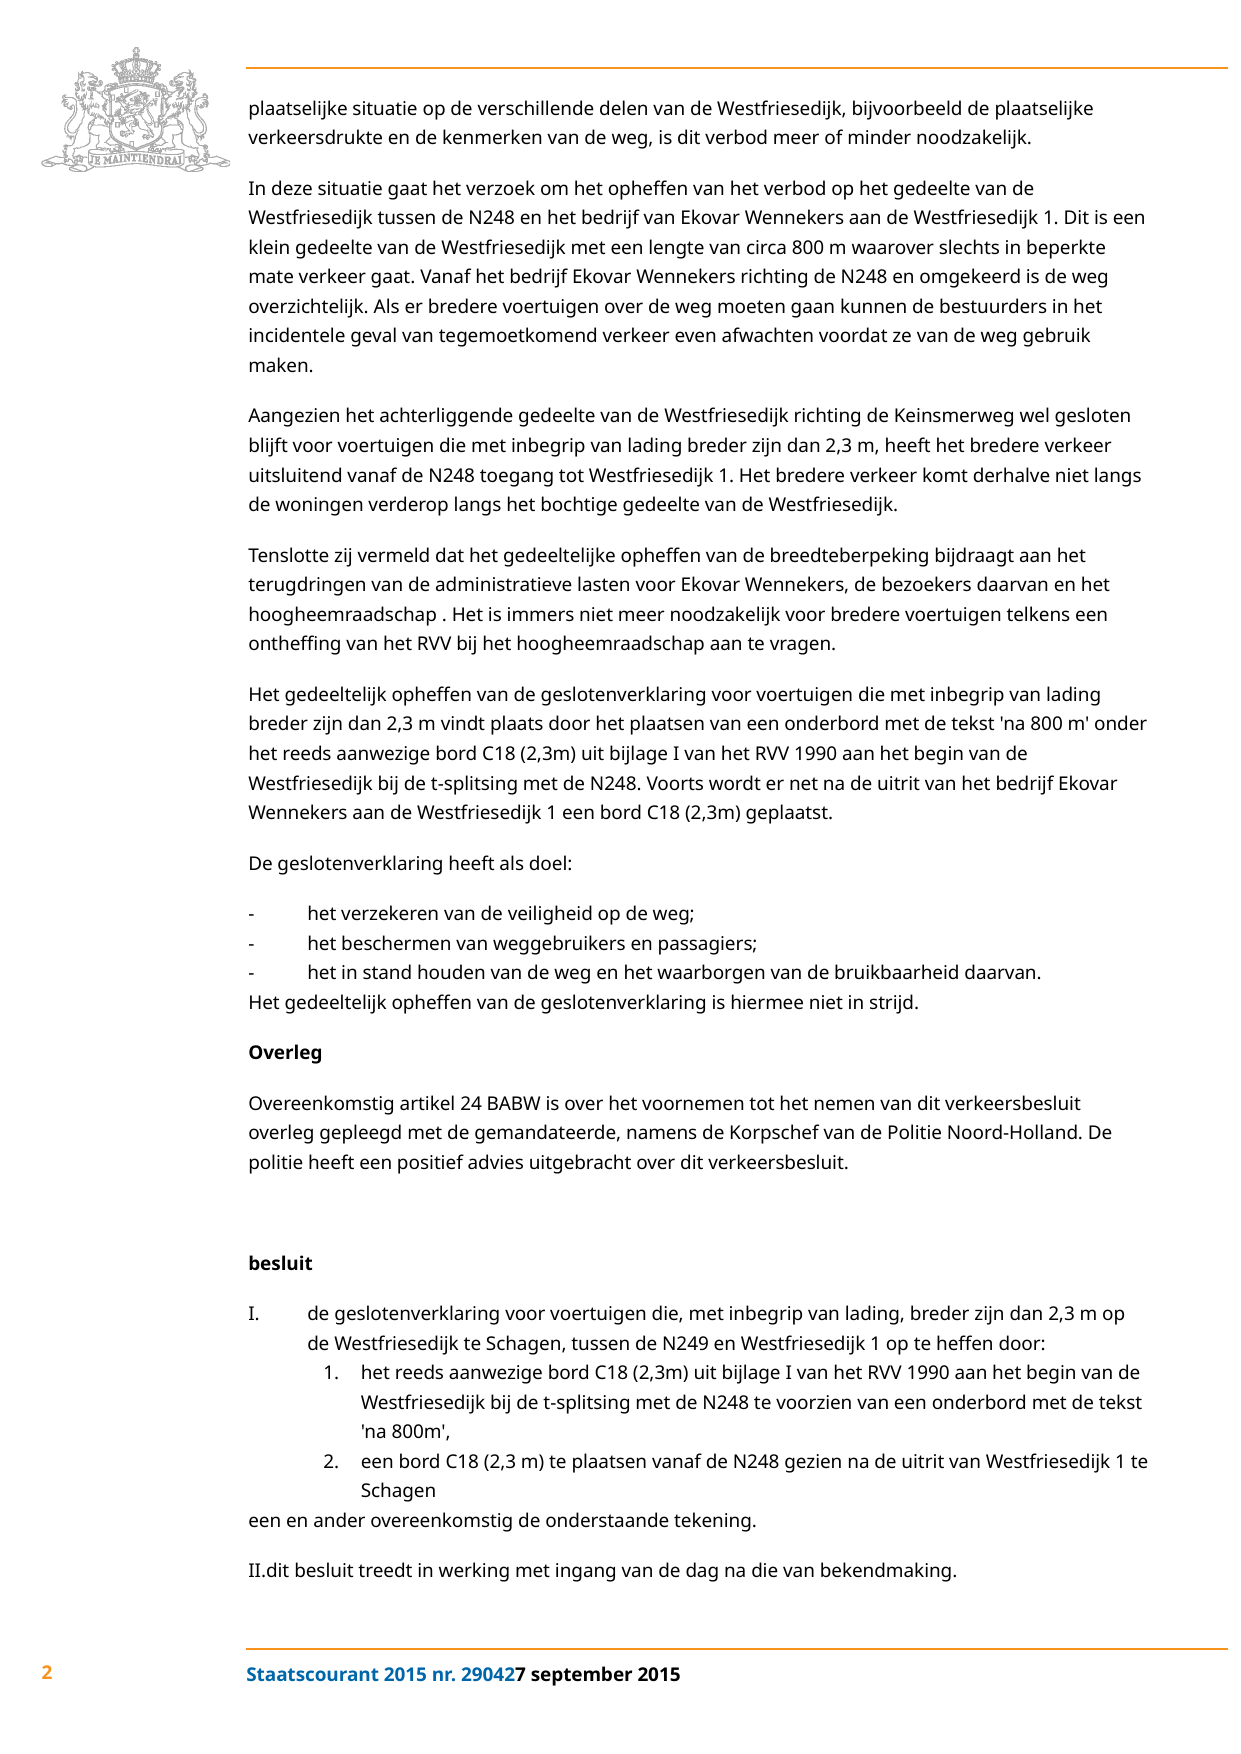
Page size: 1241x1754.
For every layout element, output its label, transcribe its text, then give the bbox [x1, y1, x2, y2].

list het beschermen van weggebruikers en passagiers; [248, 930, 1152, 956]
text Het gedeeltelijk opheffen van de geslotenverklaring voor voertuigen die met inbegrip van lading breder zijn dan 2,3 m vindt plaats door het plaatsen van een onderbord met de tekst 'na 800 m' onder het reeds aanwezige bord C18 (2,3m) uit bijlage I van het RVV 1990 aan het begin van de Westfriesedijk bij de t-splitsing met de N248. Voorts wordt er net na de uitrit van het bedrijf Ekovar Wennekers aan de Westfriesedijk 1 een bord C18 (2,3m) geplaatst. [248, 681, 1152, 825]
list het reeds aanwezige bord C18 (2,3m) uit bijlage I van het RVV 1990 aan het begin van de Westfriesedijk bij de t-splitsing met de N248 te voorzien van een onderbord met de tekst 'na 800m', [323, 1359, 1152, 1444]
text Aangezien het achterliggende gedeelte van de Westfriesedijk richting de Keinsmerweg wel gesloten blijft voor voertuigen die met inbegrip van lading breder zijn dan 2,3 m, heeft het bredere verkeer uitsluitend vanaf de N248 toegang tot Westfriesedijk 1. Het bredere verkeer komt derhalve niet langs de woningen verderop langs het bochtige gedeelte van de Westfriesedijk. [248, 403, 1152, 517]
list de geslotenverklaring voor voertuigen die, met inbegrip van lading, breder zijn dan 2,3 m op de Westfriesedijk te Schagen, tussen de N249 en Westfriesedijk 1 op te heffen door: [248, 1300, 1152, 1356]
list het verzekeren van de veiligheid op de weg; [248, 900, 1152, 926]
text II.dit besluit treedt in werking met ingang van de dag na die van bekendmaking. [248, 1558, 1152, 1583]
text Overleg [248, 1039, 1152, 1065]
text Overeenkomstig artikel 24 BABW is over het voornemen tot het nemen van dit verkeersbesluit overleg gepleegd met de gemandateerde, namens de Korpschef van de Politie Noord-Holland. De politie heeft een positief advies uitgebracht over dit verkeersbesluit. [248, 1090, 1152, 1175]
list een bord C18 (2,3 m) te plaatsen vanaf de N248 gezien na de uitrit van Westfriesedijk 1 te Schagen [323, 1448, 1152, 1503]
list het in stand houden van de weg en het waarborgen van de bruikbaarheid daarvan. [248, 959, 1152, 985]
text De geslotenverklaring heeft als doel: [248, 850, 1152, 876]
text Tenslotte zij vermeld dat het gedeeltelijke opheffen van de breedteberpeking bijdraagt aan het terugdringen van de administratieve lasten voor Ekovar Wennekers, de bezoekers daarvan en het hoogheemraadschap . Het is immers niet meer noodzakelijk voor bredere voertuigen telkens een ontheffing van het RVV bij het hoogheemraadschap aan te vragen. [248, 542, 1152, 656]
text Het gedeeltelijk opheffen van de geslotenverklaring is hiermee niet in strijd. [248, 989, 1152, 1015]
text plaatselijke situatie op de verschillende delen van de Westfriesedijk, bijvoorbeeld de plaatselijke verkeersdrukte en de kenmerken van de weg, is dit verbod meer of minder noodzakelijk. [248, 95, 1152, 150]
text een en ander overeenkomstig de onderstaande tekening. [248, 1507, 1152, 1533]
text In deze situatie gaat het verzoek om het opheffen van het verbod op het gedeelte van de Westfriesedijk tussen de N248 en het bedrijf van Ekovar Wennekers aan de Westfriesedijk 1. Dit is een klein gedeelte van de Westfriesedijk met een lengte van circa 800 m waarover slechts in beperkte mate verkeer gaat. Vanaf het bedrijf Ekovar Wennekers richting de N248 en omgekeerd is de weg overzichtelijk. Als er bredere voertuigen over de weg moeten gaan kunnen de bestuurders in het incidentele geval van tegemoetkomend verkeer even afwachten voordat ze van de weg gebruik maken. [248, 175, 1152, 378]
picture [41, 47, 231, 172]
text besluit [248, 1250, 1152, 1276]
